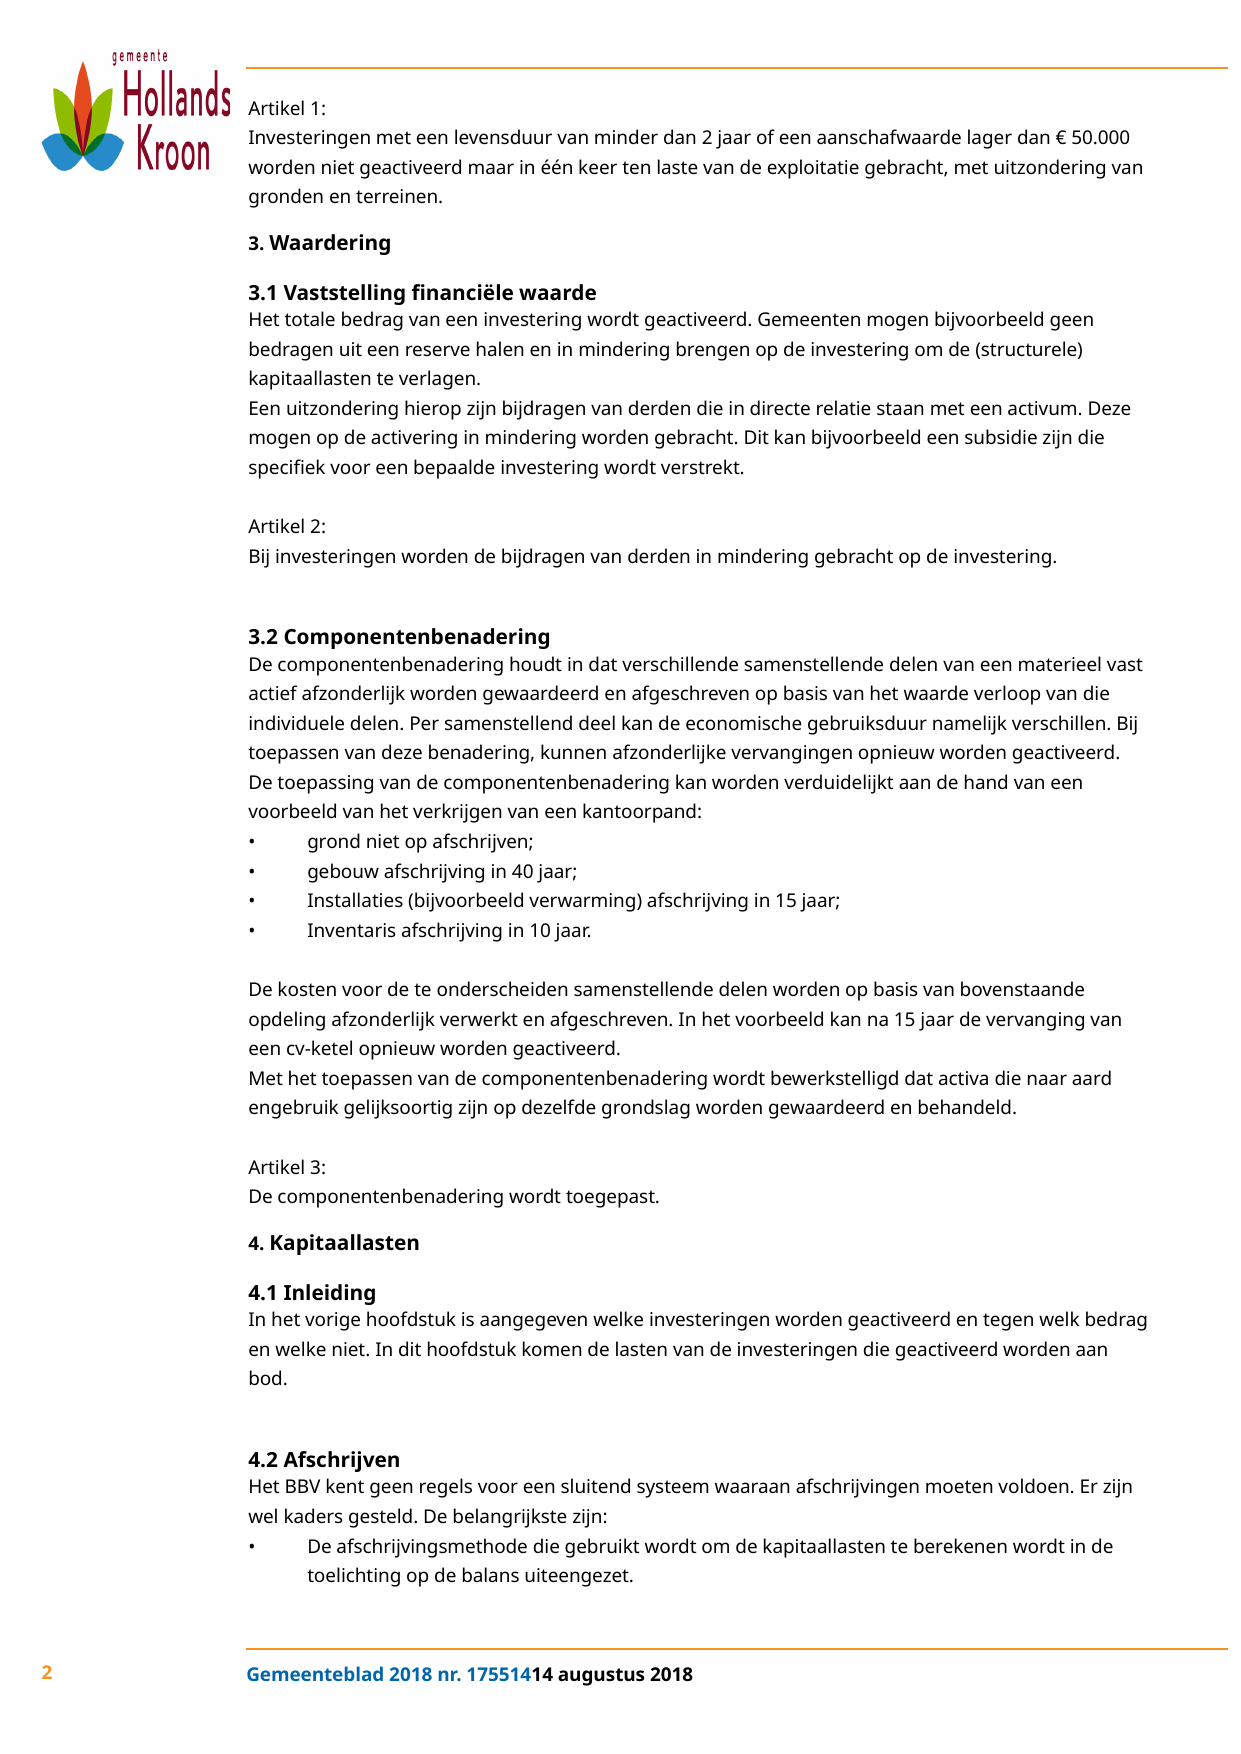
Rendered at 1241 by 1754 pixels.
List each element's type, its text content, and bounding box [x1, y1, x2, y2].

text 3.1 Vaststelling financiële waarde [248, 278, 1152, 306]
text In het vorige hoofdstuk is aangegeven welke investeringen worden geactiveerd en tegen welk bedrag en welke niet. In dit hoofdstuk komen de lasten van de investeringen die geactiveerd worden aan bod. [248, 1306, 1152, 1391]
table_header Artikel 1: Investeringen met een levensduur van minder dan 2 jaar of een aanschafwaarde lager dan € 50.000 worden niet geactiveerd maar in één keer ten laste van de exploitatie gebracht, met uitzondering van gronden en terreinen. [248, 95, 1152, 209]
text Het totale bedrag van een investering wordt geactiveerd. Gemeenten mogen bijvoorbeeld geen bedragen uit een reserve halen en in mindering brengen op de investering om de (structurele) kapitaallasten te verlagen. [248, 306, 1152, 391]
list grond niet op afschrijven; [248, 828, 1152, 854]
text Een uitzondering hierop zijn bijdragen van derden die in directe relatie staan met een activum. Deze mogen op de activering in mindering worden gebracht. Dit kan bijvoorbeeld een subsidie zijn die specifiek voor een bepaalde investering wordt verstrekt. [248, 395, 1152, 480]
text Het BBV kent geen regels voor een sluitend systeem waaraan afschrijvingen moeten voldoen. Er zijn wel kaders gesteld. De belangrijkste zijn: [248, 1474, 1152, 1529]
text 3.2 Componentenbenadering [248, 622, 1152, 651]
picture [41, 47, 231, 172]
text 3. Waardering [248, 228, 1152, 257]
text De kosten voor de te onderscheiden samenstellende delen worden op basis van bovenstaande opdeling afzonderlijk verwerkt en afgeschreven. In het voorbeeld kan na 15 jaar de vervanging van een cv-ketel opnieuw worden geactiveerd. [248, 976, 1152, 1061]
text 4. Kapitaallasten [248, 1228, 1152, 1257]
text 4.2 Afschrijven [248, 1445, 1152, 1474]
list De afschrijvingsmethode die gebruikt wordt om de kapitaallasten te berekenen wordt in de toelichting op de balans uiteengezet. [248, 1533, 1152, 1588]
list gebouw afschrijving in 40 jaar; [248, 858, 1152, 884]
text De toepassing van de componentenbenadering kan worden verduidelijkt aan de hand van een voorbeeld van het verkrijgen van een kantoorpand: [248, 769, 1152, 824]
list Inventaris afschrijving in 10 jaar. [248, 917, 1152, 943]
text De componentenbenadering houdt in dat verschillende samenstellende delen van een materieel vast actief afzonderlijk worden gewaardeerd en afgeschreven op basis van het waarde verloop van die individuele delen. Per samenstellend deel kan de economische gebruiksduur namelijk verschillen. Bij toepassen van deze benadering, kunnen afzonderlijke vervangingen opnieuw worden geactiveerd. [248, 651, 1152, 765]
list Installaties (bijvoorbeeld verwarming) afschrijving in 15 jaar; [248, 887, 1152, 913]
table_header Artikel 2: Bij investeringen worden de bijdragen van derden in mindering gebracht op de investering. [248, 514, 1152, 569]
text Met het toepassen van de componentenbenadering wordt bewerkstelligd dat activa die naar aard engebruik gelijksoortig zijn op dezelfde grondslag worden gewaardeerd en behandeld. [248, 1065, 1152, 1120]
text 4.1 Inleiding [248, 1278, 1152, 1306]
table_header Artikel 3: De componentenbenadering wordt toegepast. [248, 1154, 1152, 1209]
